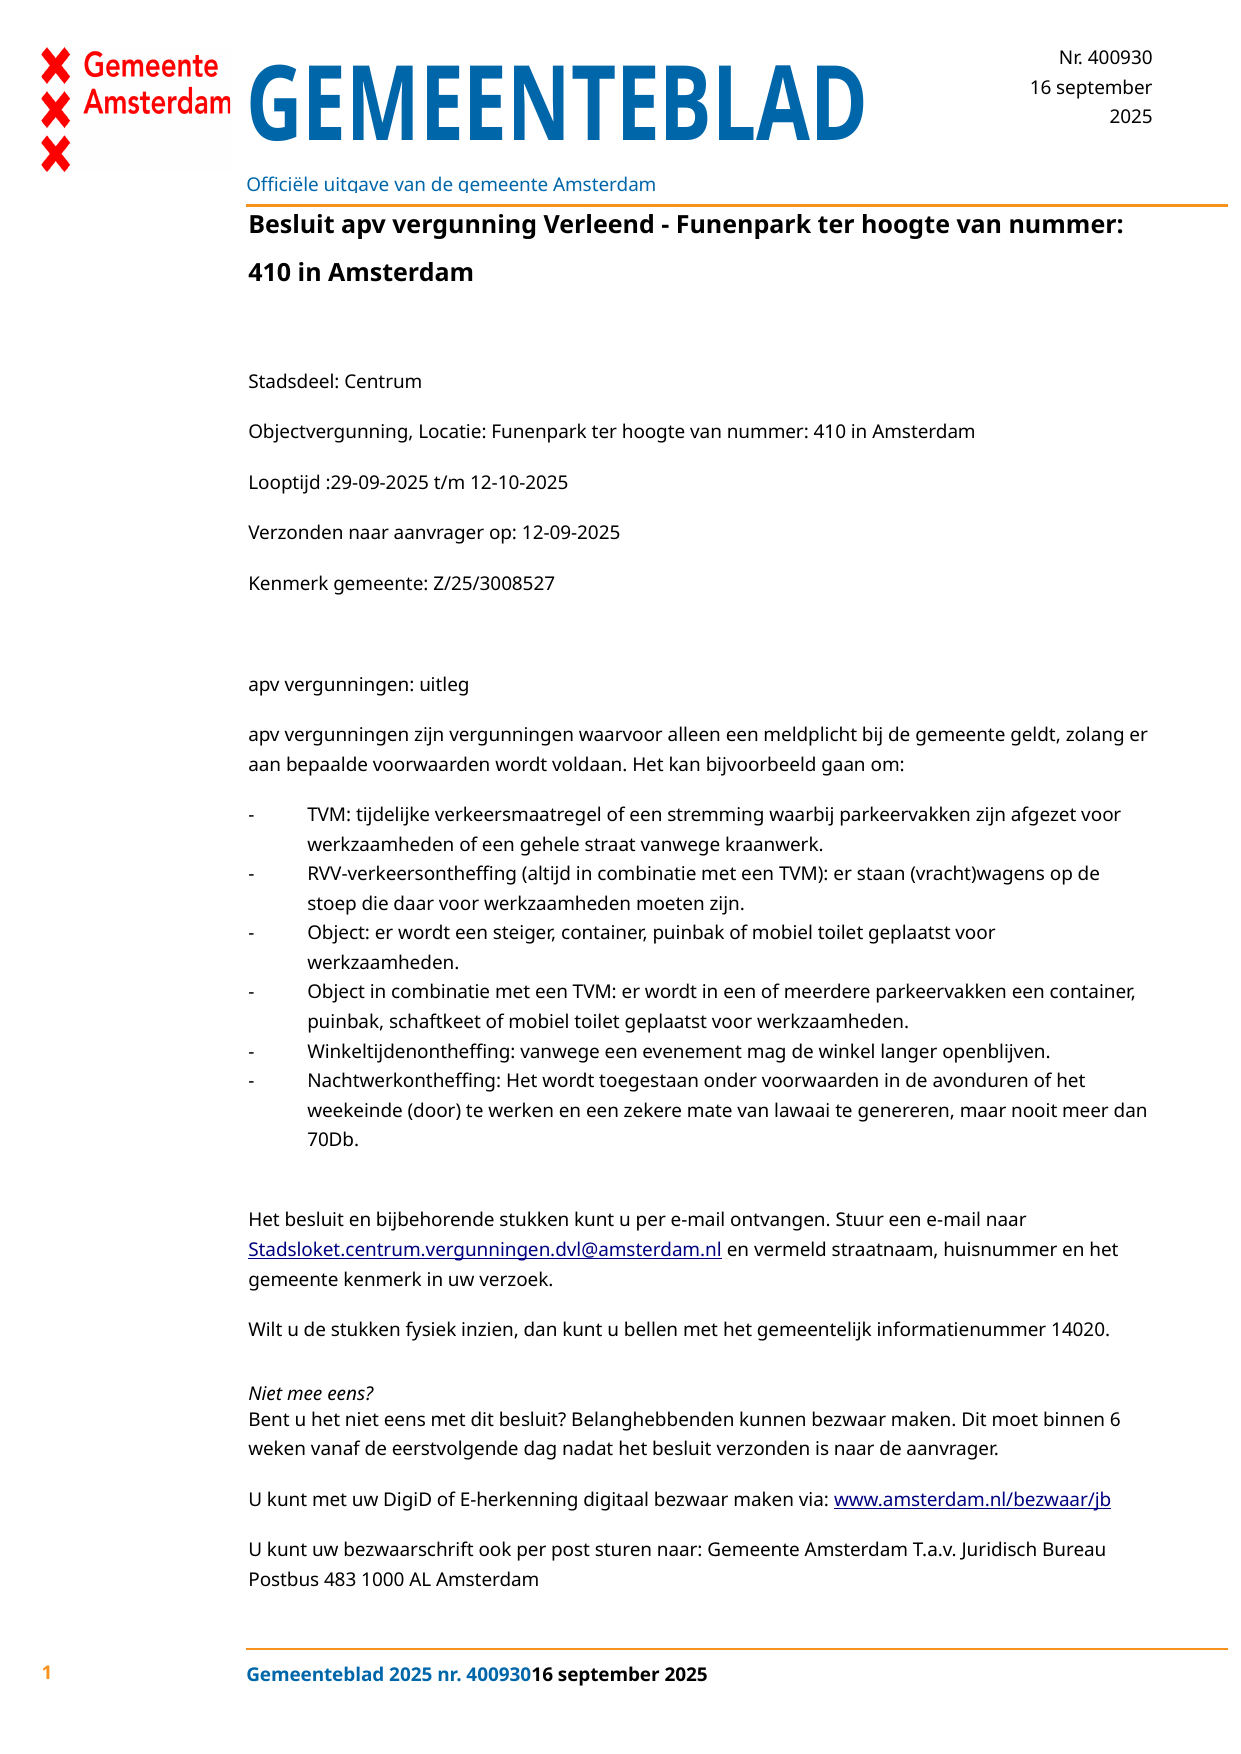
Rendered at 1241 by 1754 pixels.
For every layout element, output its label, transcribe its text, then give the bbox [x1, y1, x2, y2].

text Niet mee eens? [248, 1380, 1152, 1406]
text Kenmerk gemeente: Z/25/3008527 [248, 570, 1152, 596]
picture [41, 47, 231, 172]
text apv vergunningen: uitleg [248, 671, 1152, 697]
text Looptijd :29-09-2025 t/m 12-10-2025 [248, 469, 1152, 495]
text Bent u het niet eens met dit besluit? Belanghebbenden kunnen bezwaar maken. Dit moet binnen 6 weken vanaf de eerstvolgende dag nadat het besluit verzonden is naar de aanvrager. [248, 1406, 1152, 1461]
text Wilt u de stukken fysiek inzien, dan kunt u bellen met het gemeentelijk informatienummer 14020. [248, 1316, 1152, 1342]
list Winkeltijdenontheffing: vanwege een evenement mag de winkel langer openblijven. [248, 1038, 1152, 1064]
list RVV-verkeersontheffing (altijd in combinatie met een TVM): er staan (vracht)wagens op de stoep die daar voor werkzaamheden moeten zijn. [248, 860, 1152, 916]
text Het besluit en bijbehorende stukken kunt u per e-mail ontvangen. Stuur een e-mail naar Stadsloket.centrum.vergunningen.dvl@amsterdam.nl en vermeld straatnaam, huisnummer en het gemeente kenmerk in uw verzoek. [248, 1207, 1152, 1292]
text Verzonden naar aanvrager op: 12-09-2025 [248, 519, 1152, 545]
text Objectvergunning, Locatie: Funenpark ter hoogte van nummer: 410 in Amsterdam [248, 419, 1152, 444]
list TVM: tijdelijke verkeersmaatregel of een stremming waarbij parkeervakken zijn afgezet voor werkzaamheden of een gehele straat vanwege kraanwerk. [248, 801, 1152, 857]
list Object: er wordt een steiger, container, puinbak of mobiel toilet geplaatst voor werkzaamheden. [248, 919, 1152, 975]
text apv vergunningen zijn vergunningen waarvoor alleen een meldplicht bij de gemeente geldt, zolang er aan bepaalde voorwaarden wordt voldaan. Het kan bijvoorbeeld gaan om: [248, 721, 1152, 777]
text U kunt met uw DigiD of E-herkenning digitaal bezwaar maken via: www.amsterdam.nl/bezwaar/jb [248, 1486, 1152, 1512]
list Nachtwerkontheffing: Het wordt toegestaan onder voorwaarden in de avonduren of het weekeinde (door) te werken en een zekere mate van lawaai te genereren, maar nooit meer dan 70Db. [248, 1067, 1152, 1152]
list Object in combinatie met een TVM: er wordt in een of meerdere parkeervakken een container, puinbak, schaftkeet of mobiel toilet geplaatst voor werkzaamheden. [248, 979, 1152, 1034]
text U kunt uw bezwaarschrift ook per post sturen naar: Gemeente Amsterdam T.a.v. Juridisch Bureau Postbus 483 1000 AL Amsterdam [248, 1536, 1152, 1592]
text Besluit apv vergunning Verleend - Funenpark ter hoogte van nummer: 410 in Amsterdam [248, 207, 1152, 288]
text Stadsdeel: Centrum [248, 368, 1152, 394]
